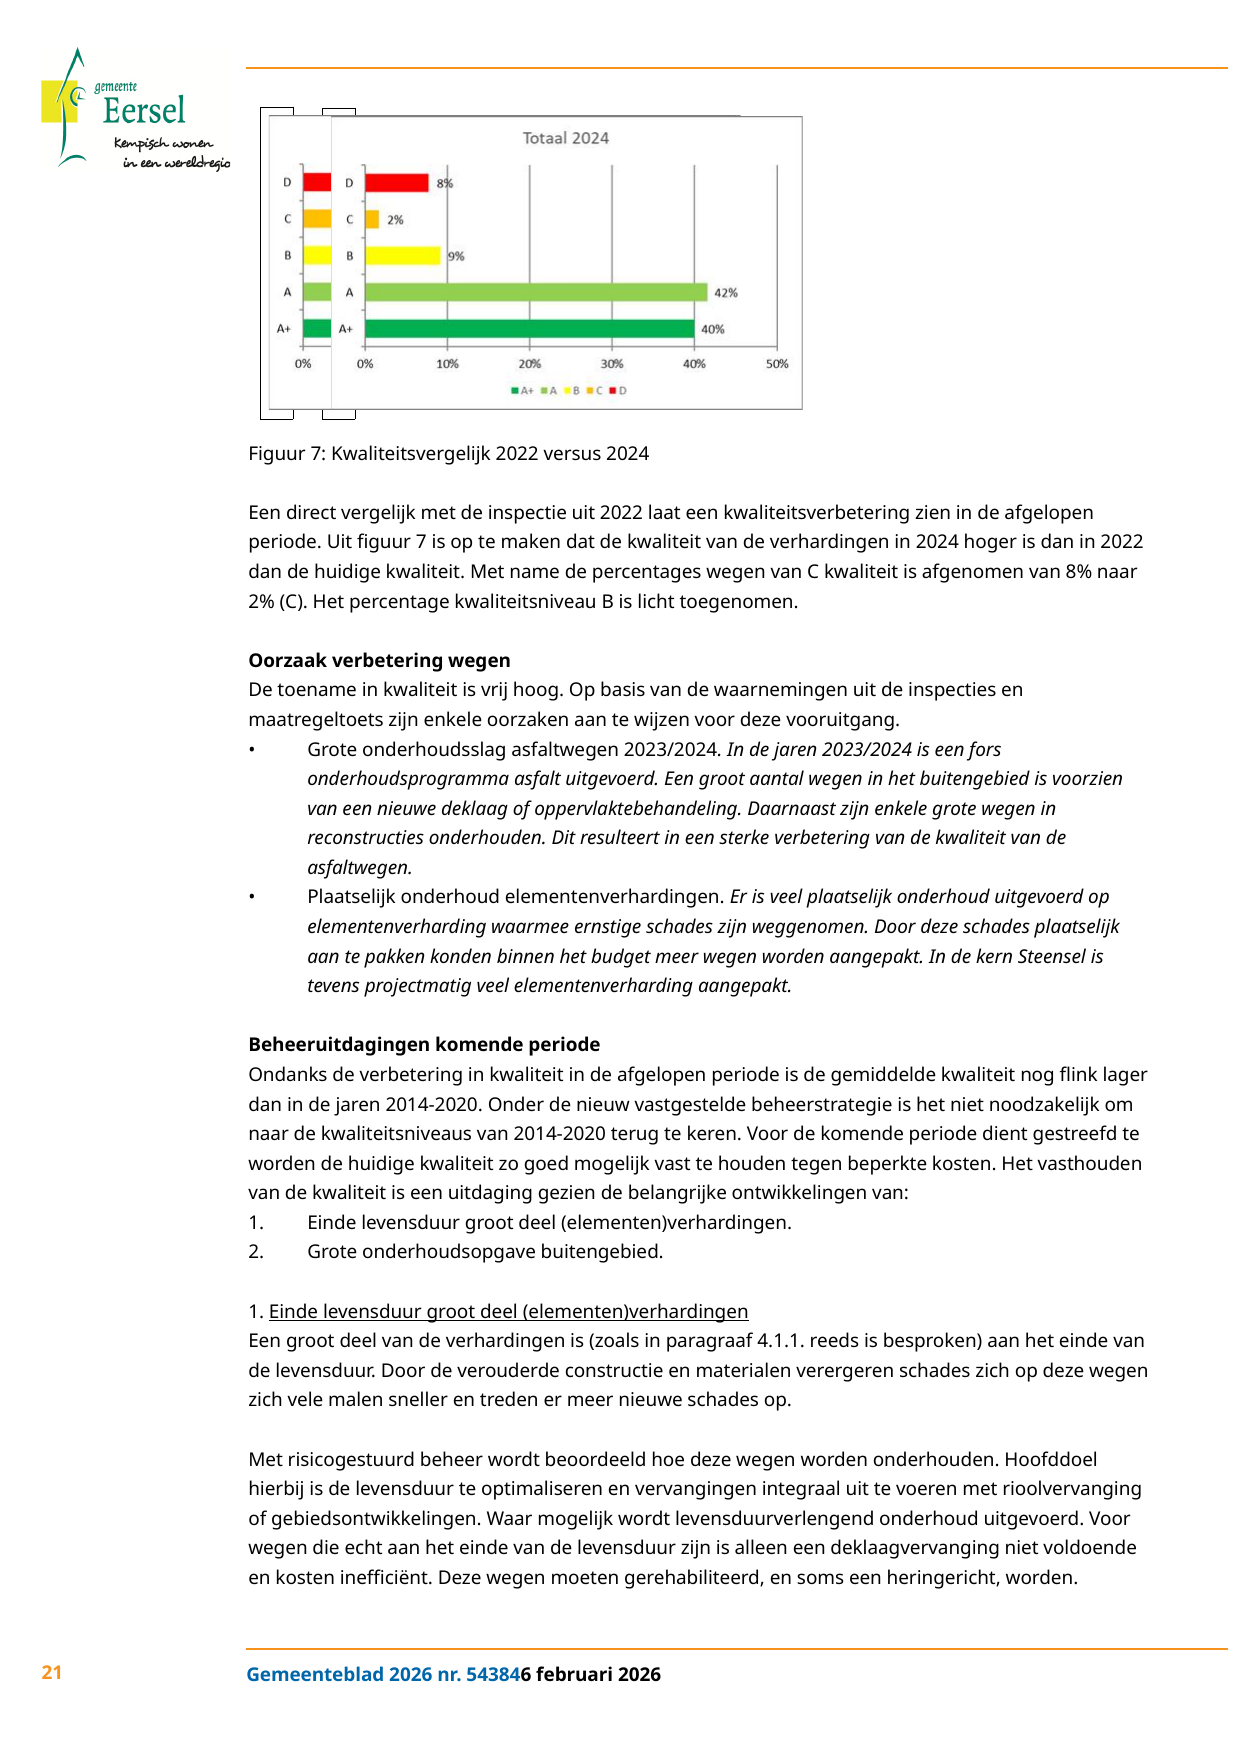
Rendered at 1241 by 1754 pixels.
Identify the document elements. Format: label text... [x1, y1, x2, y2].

text Figuur 7: Kwaliteitsvergelijk 2022 versus 2024 [248, 440, 1152, 466]
picture [41, 47, 231, 172]
list Plaatselijk onderhoud elementenverhardingen. Er is veel plaatselijk onderhoud uitgevoerd op elementenverharding waarmee ernstige schades zijn weggenomen. Door deze schades plaatselijk aan te pakken konden binnen het budget meer wegen worden aangepakt. In de kern Steensel is tevens projectmatig veel elementenverharding aangepakt. [248, 884, 1152, 998]
list Einde levensduur groot deel (elementen)verhardingen. [248, 1209, 1152, 1235]
text Beheeruitdagingen komende periode [248, 1032, 1152, 1057]
text Met risicogestuurd beheer wordt beoordeeld hoe deze wegen worden onderhouden. Hoofddoel hierbij is de levensduur te optimaliseren en vervangingen integraal uit te voeren met rioolvervanging of gebiedsontwikkelingen. Waar mogelijk wordt levensduurverlengend onderhoud uitgevoerd. Voor wegen die echt aan het einde van de levensduur zijn is alleen een deklaagvervanging niet voldoende en kosten inefficiënt. Deze wegen moeten gerehabiliteerd, en soms een heringericht, worden. [248, 1446, 1152, 1590]
text Ondanks de verbetering in kwaliteit in de afgelopen periode is de gemiddelde kwaliteit nog flink lager dan in de jaren 2014-2020. Onder de nieuw vastgestelde beheerstrategie is het niet noodzakelijk om naar de kwaliteitsniveaus van 2014-2020 terug te keren. Voor de komende periode dient gestreefd te worden de huidige kwaliteit zo goed mogelijk vast te houden tegen beperkte kosten. Het vasthouden van de kwaliteit is een uitdaging gezien de belangrijke ontwikkelingen van: [248, 1061, 1152, 1205]
text Oorzaak verbetering wegen [248, 647, 1152, 673]
list Grote onderhoudsslag asfaltwegen 2023/2024. In de jaren 2023/2024 is een fors onderhoudsprogramma asfalt uitgevoerd. Een groot aantal wegen in het buitengebied is voorzien van een nieuwe deklaag of oppervlaktebehandeling. Daarnaast zijn enkele grote wegen in reconstructies onderhouden. Dit resulteert in een sterke verbetering van de kwaliteit van de asfaltwegen. [248, 736, 1152, 880]
picture [268, 115, 803, 410]
list Grote onderhoudsopgave buitengebied. [248, 1239, 1152, 1264]
text 1. Einde levensduur groot deel (elementen)verhardingen [248, 1298, 1152, 1324]
text Een groot deel van de verhardingen is (zoals in paragraaf 4.1.1. reeds is besproken) aan het einde van de levensduur. Door de verouderde constructie en materialen verergeren schades zich op deze wegen zich vele malen sneller en treden er meer nieuwe schades op. [248, 1327, 1152, 1412]
text Een direct vergelijk met de inspectie uit 2022 laat een kwaliteitsverbetering zien in de afgelopen periode. Uit figuur 7 is op te maken dat de kwaliteit van de verhardingen in 2024 hoger is dan in 2022 dan de huidige kwaliteit. Met name de percentages wegen van C kwaliteit is afgenomen van 8% naar 2% (C). Het percentage kwaliteitsniveau B is licht toegenomen. [248, 499, 1152, 614]
text De toename in kwaliteit is vrij hoog. Op basis van de waarnemingen uit de inspecties en maatregeltoets zijn enkele oorzaken aan te wijzen voor deze vooruitgang. [248, 677, 1152, 732]
